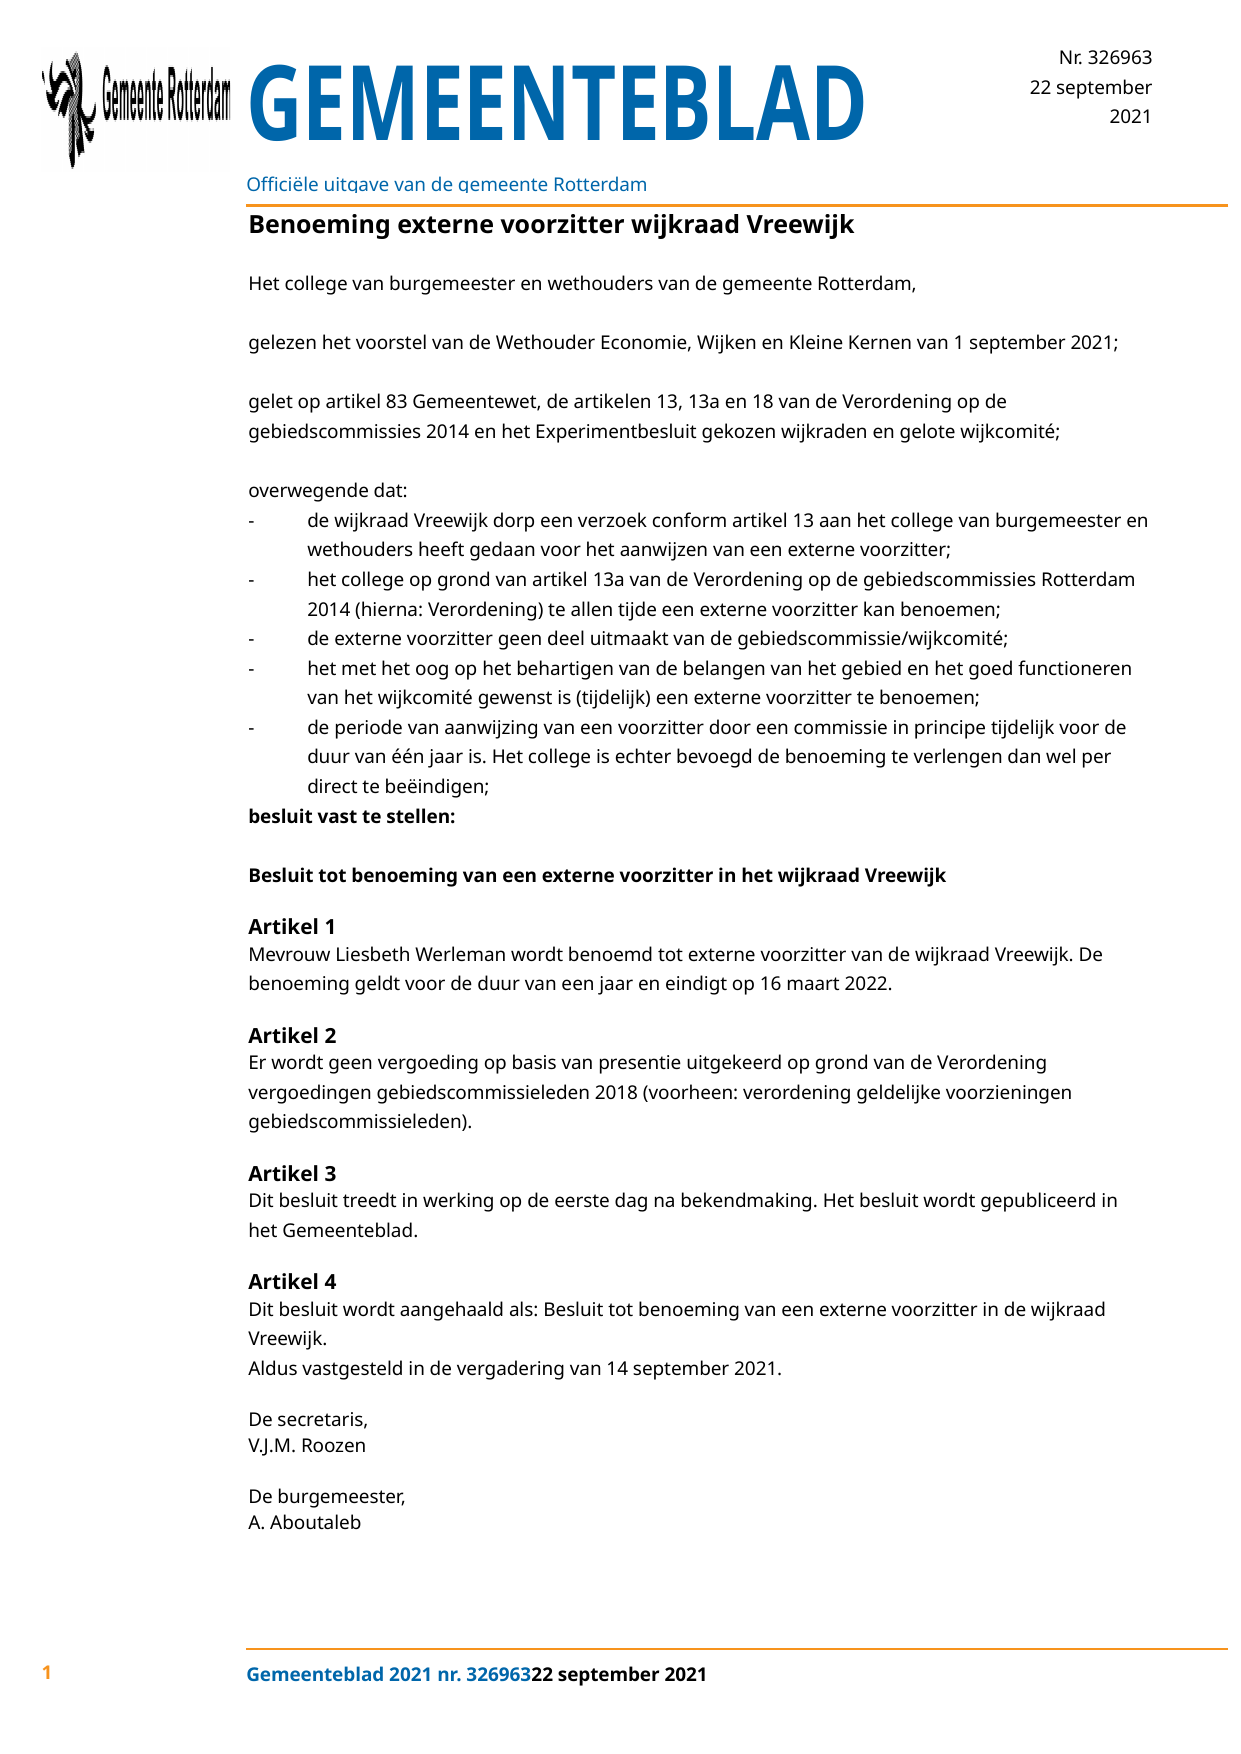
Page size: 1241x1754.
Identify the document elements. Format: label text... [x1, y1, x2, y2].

list de externe voorzitter geen deel uitmaakt van de gebiedscommissie/wijkcomité; [248, 625, 1152, 651]
text besluit vast te stellen: [248, 803, 1152, 828]
list het college op grond van artikel 13a van de Verordening op de gebiedscommissies Rotterdam 2014 (hierna: Verordening) te allen tijde een externe voorzitter kan benoemen; [248, 566, 1152, 621]
text Mevrouw Liesbeth Werleman wordt benoemd tot externe voorzitter van de wijkraad Vreewijk. De benoeming geldt voor de duur van een jaar en eindigt op 16 maart 2022. [248, 941, 1152, 996]
text Dit besluit wordt aangehaald als: Besluit tot benoeming van een externe voorzitter in de wijkraad Vreewijk. [248, 1296, 1152, 1351]
text Er wordt geen vergoeding op basis van presentie uitgekeerd op grond van de Verordening vergoedingen gebiedscommissieleden 2018 (voorheen: verordening geldelijke voorzieningen gebiedscommissieleden). [248, 1049, 1152, 1134]
text V.J.M. Roozen [248, 1432, 1152, 1458]
list het met het oog op het behartigen van de belangen van het gebied en het goed functioneren van het wijkcomité gewenst is (tijdelijk) een externe voorzitter te benoemen; [248, 655, 1152, 710]
text A. Aboutaleb [248, 1509, 1152, 1535]
text gelezen het voorstel van de Wethouder Economie, Wijken en Kleine Kernen van 1 september 2021; [248, 329, 1152, 355]
text Artikel 4 [248, 1267, 1152, 1296]
picture [41, 47, 231, 172]
text De secretaris, [248, 1406, 1152, 1432]
text Het college van burgemeester en wethouders van de gemeente Rotterdam, [248, 270, 1152, 296]
text gelet op artikel 83 Gemeentewet, de artikelen 13, 13a en 18 van de Verordening op de gebiedscommissies 2014 en het Experimentbesluit gekozen wijkraden en gelote wijkcomité; [248, 389, 1152, 444]
text Dit besluit treedt in werking op de eerste dag na bekendmaking. Het besluit wordt gepubliceerd in het Gemeenteblad. [248, 1187, 1152, 1243]
text overwegende dat: [248, 477, 1152, 503]
text Benoeming externe voorzitter wijkraad Vreewijk [248, 207, 1152, 241]
text Artikel 2 [248, 1021, 1152, 1049]
list de periode van aanwijzing van een voorzitter door een commissie in principe tijdelijk voor de duur van één jaar is. Het college is echter bevoegd de benoeming te verlengen dan wel per direct te beëindigen; [248, 714, 1152, 799]
text De burgemeester, [248, 1483, 1152, 1509]
text Besluit tot benoeming van een externe voorzitter in het wijkraad Vreewijk [248, 862, 1152, 888]
list de wijkraad Vreewijk dorp een verzoek conform artikel 13 aan het college van burgemeester en wethouders heeft gedaan voor het aanwijzen van een externe voorzitter; [248, 507, 1152, 562]
text Artikel 1 [248, 912, 1152, 941]
text Artikel 3 [248, 1159, 1152, 1187]
text Aldus vastgesteld in de vergadering van 14 september 2021. [248, 1355, 1152, 1381]
